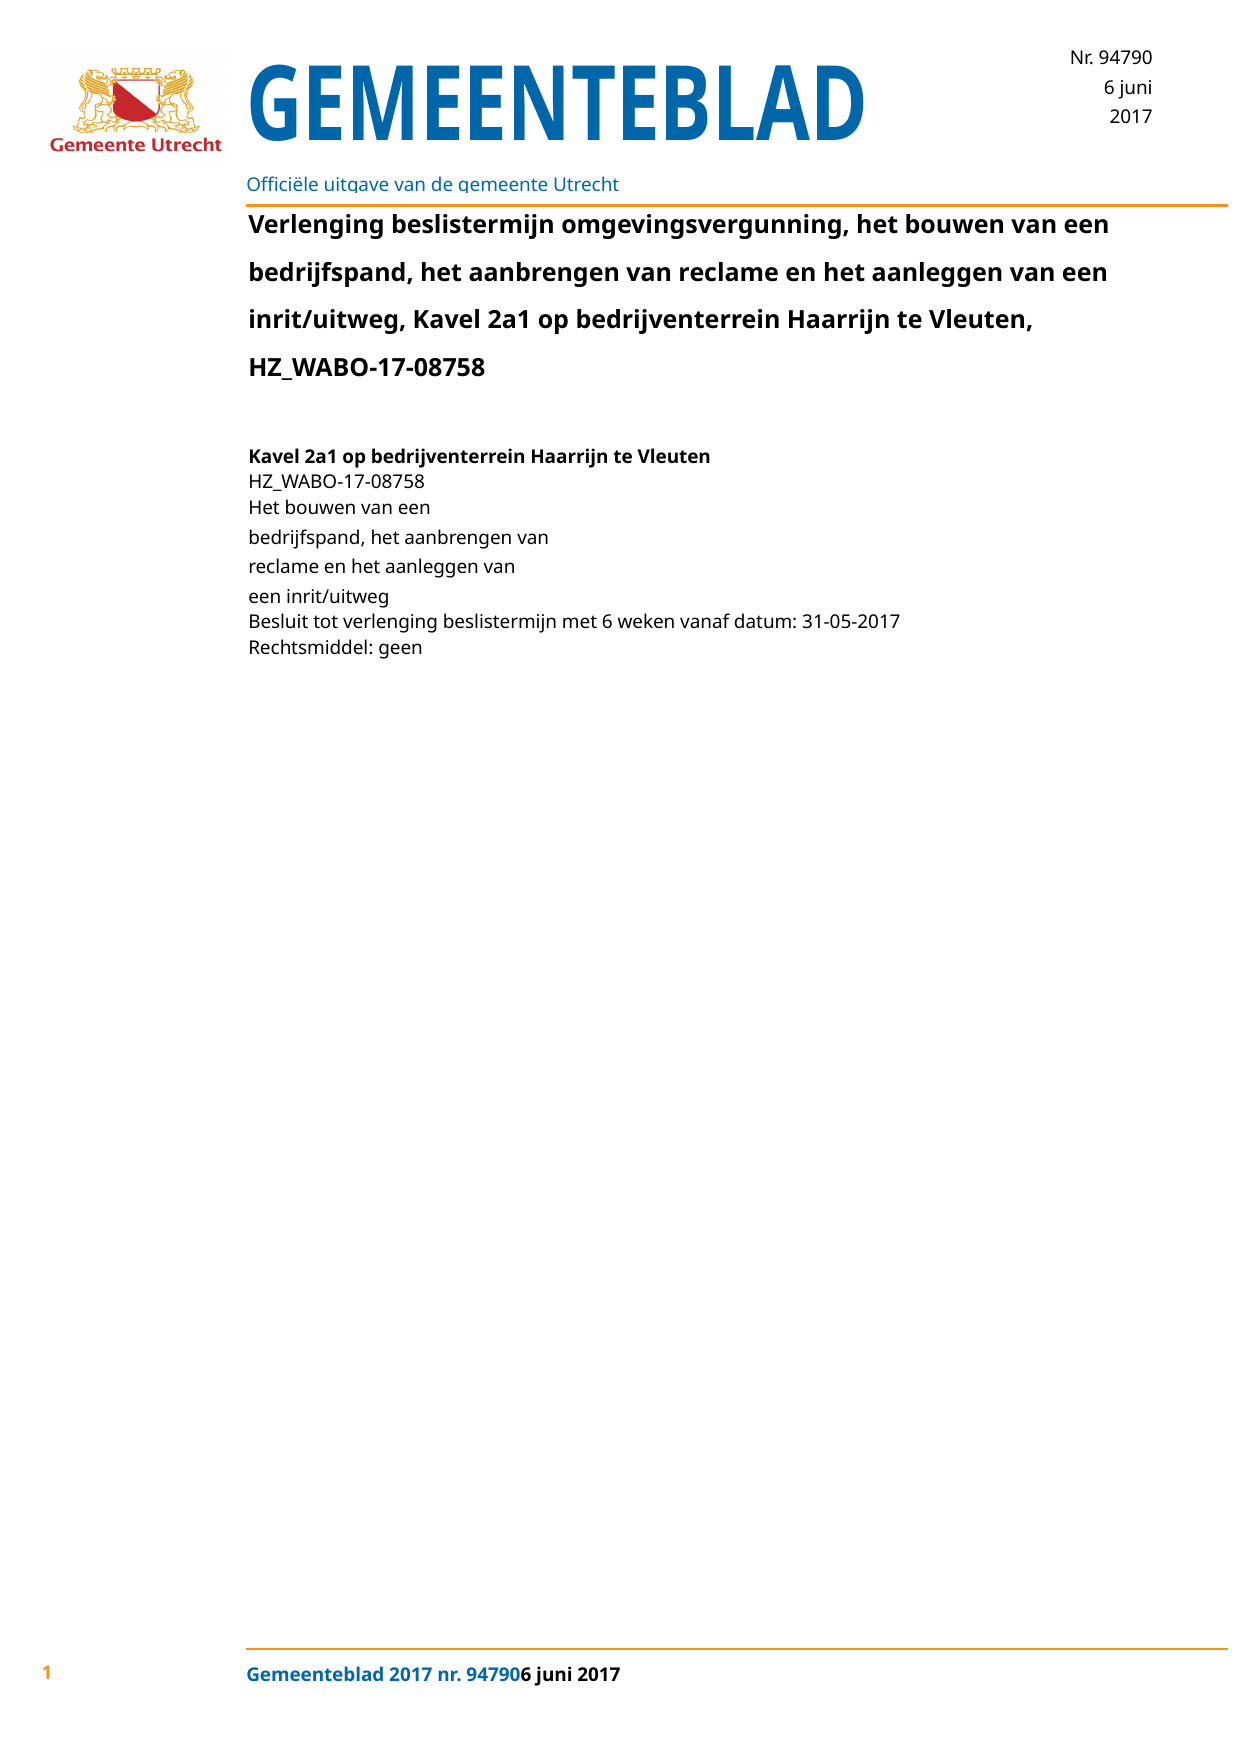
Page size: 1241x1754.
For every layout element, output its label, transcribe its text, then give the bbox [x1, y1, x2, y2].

table_header Kavel 2a1 op bedrijventerrein Haarrijn te Vleuten [248, 443, 1152, 468]
picture [41, 47, 231, 172]
table_cell Besluit tot verlenging beslistermijn met 6 weken vanaf datum: 31-05-2017 [248, 609, 1152, 634]
text Verlenging beslistermijn omgevingsvergunning, het bouwen van een bedrijfspand, het aanbrengen van reclame en het aanleggen van een inrit/uitweg, Kavel 2a1 op bedrijventerrein Haarrijn te Vleuten, HZ_WABO-17-08758 [248, 207, 1152, 384]
table_cell Rechtsmiddel: geen [248, 635, 1152, 660]
table_cell HZ_WABO-17-08758 [248, 469, 1152, 494]
table_cell Het bouwen van een bedrijfspand, het aanbrengen van reclame en het aanleggen van een inrit/uitweg [248, 494, 549, 609]
